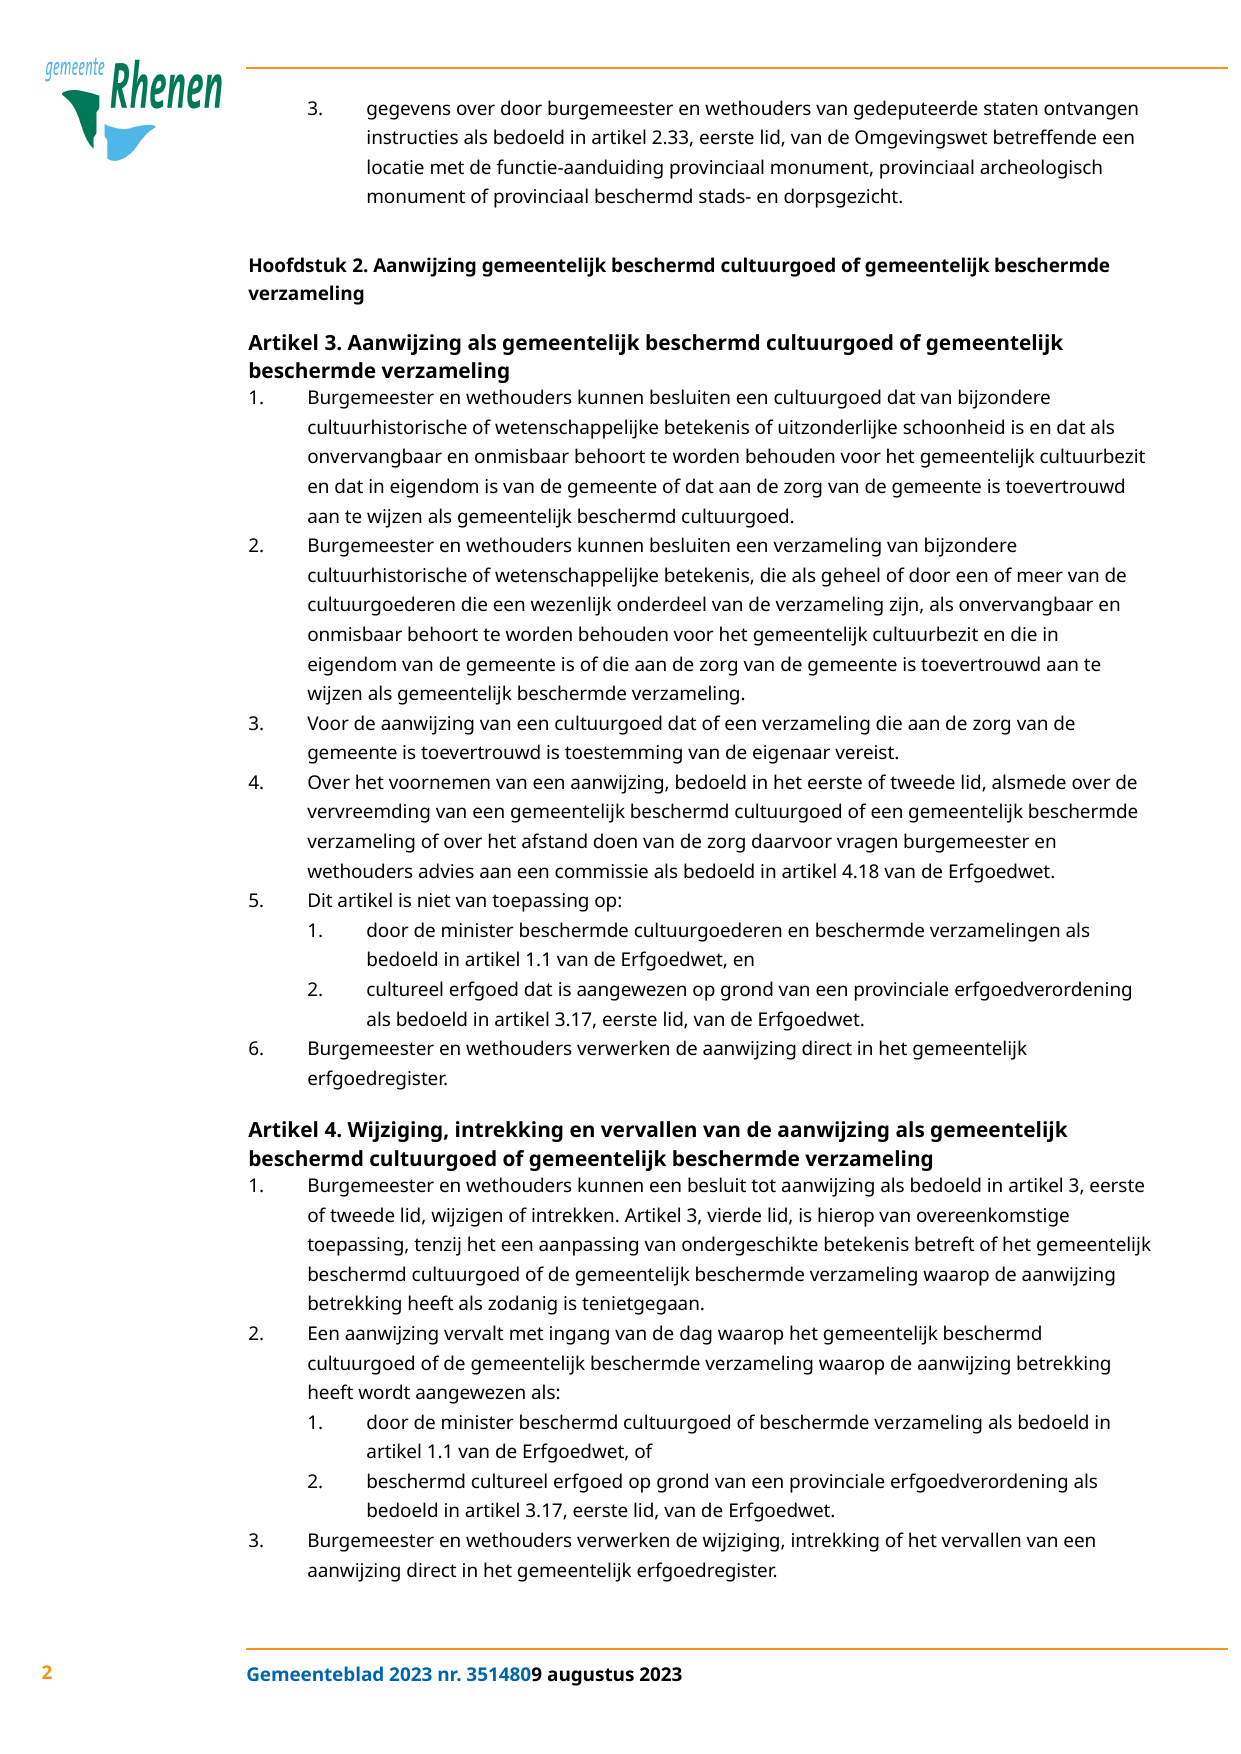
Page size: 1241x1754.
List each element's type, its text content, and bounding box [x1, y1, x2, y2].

list beschermd cultureel erfgoed op grond van een provinciale erfgoedverordening als bedoeld in artikel 3.17, eerste lid, van de Erfgoedwet. [307, 1468, 1152, 1523]
list gegevens over door burgemeester en wethouders van gedeputeerde staten ontvangen instructies als bedoeld in artikel 2.33, eerste lid, van de Omgevingswet betreffende een locatie met de functie-aanduiding provinciaal monument, provinciaal archeologisch monument of provinciaal beschermd stads- en dorpsgezicht. [307, 95, 1152, 209]
list Burgemeester en wethouders kunnen besluiten een cultuurgoed dat van bijzondere cultuurhistorische of wetenschappelijke betekenis of uitzonderlijke schoonheid is en dat als onvervangbaar en onmisbaar behoort te worden behouden voor het gemeentelijk cultuurbezit en dat in eigendom is van de gemeente of dat aan de zorg van de gemeente is toevertrouwd aan te wijzen als gemeentelijk beschermd cultuurgoed. [248, 384, 1152, 529]
picture [41, 47, 231, 172]
text Artikel 3. Aanwijzing als gemeentelijk beschermd cultuurgoed of gemeentelijk beschermde verzameling [248, 328, 1152, 384]
text Hoofdstuk 2. Aanwijzing gemeentelijk beschermd cultuurgoed of gemeentelijk beschermde verzameling [248, 250, 1152, 307]
list Voor de aanwijzing van een cultuurgoed dat of een verzameling die aan de zorg van de gemeente is toevertrouwd is toestemming van de eigenaar vereist. [248, 710, 1152, 765]
list cultureel erfgoed dat is aangewezen op grond van een provinciale erfgoedverordening als bedoeld in artikel 3.17, eerste lid, van de Erfgoedwet. [307, 976, 1152, 1032]
list Over het voornemen van een aanwijzing, bedoeld in het eerste of tweede lid, alsmede over de vervreemding van een gemeentelijk beschermd cultuurgoed of een gemeentelijk beschermde verzameling of over het afstand doen van de zorg daarvoor vragen burgemeester en wethouders advies aan een commissie als bedoeld in artikel 4.18 van de Erfgoedwet. [248, 769, 1152, 884]
list Een aanwijzing vervalt met ingang van de dag waarop het gemeentelijk beschermd cultuurgoed of de gemeentelijk beschermde verzameling waarop de aanwijzing betrekking heeft wordt aangewezen als: [248, 1320, 1152, 1405]
list Burgemeester en wethouders kunnen besluiten een verzameling van bijzondere cultuurhistorische of wetenschappelijke betekenis, die als geheel of door een of meer van de cultuurgoederen die een wezenlijk onderdeel van de verzameling zijn, als onvervangbaar en onmisbaar behoort te worden behouden voor het gemeentelijk cultuurbezit en die in eigendom van de gemeente is of die aan de zorg van de gemeente is toevertrouwd aan te wijzen als gemeentelijk beschermde verzameling. [248, 532, 1152, 706]
list Burgemeester en wethouders kunnen een besluit tot aanwijzing als bedoeld in artikel 3, eerste of tweede lid, wijzigen of intrekken. Artikel 3, vierde lid, is hierop van overeenkomstige toepassing, tenzij het een aanpassing van ondergeschikte betekenis betreft of het gemeentelijk beschermd cultuurgoed of de gemeentelijk beschermde verzameling waarop de aanwijzing betrekking heeft als zodanig is tenietgegaan. [248, 1172, 1152, 1316]
list Burgemeester en wethouders verwerken de wijziging, intrekking of het vervallen van een aanwijzing direct in het gemeentelijk erfgoedregister. [248, 1527, 1152, 1583]
list Burgemeester en wethouders verwerken de aanwijzing direct in het gemeentelijk erfgoedregister. [248, 1035, 1152, 1091]
text Artikel 4. Wijziging, intrekking en vervallen van de aanwijzing als gemeentelijk beschermd cultuurgoed of gemeentelijk beschermde verzameling [248, 1115, 1152, 1172]
list door de minister beschermde cultuurgoederen en beschermde verzamelingen als bedoeld in artikel 1.1 van de Erfgoedwet, en [307, 917, 1152, 972]
list door de minister beschermd cultuurgoed of beschermde verzameling als bedoeld in artikel 1.1 van de Erfgoedwet, of [307, 1409, 1152, 1464]
list Dit artikel is niet van toepassing op: [248, 887, 1152, 913]
